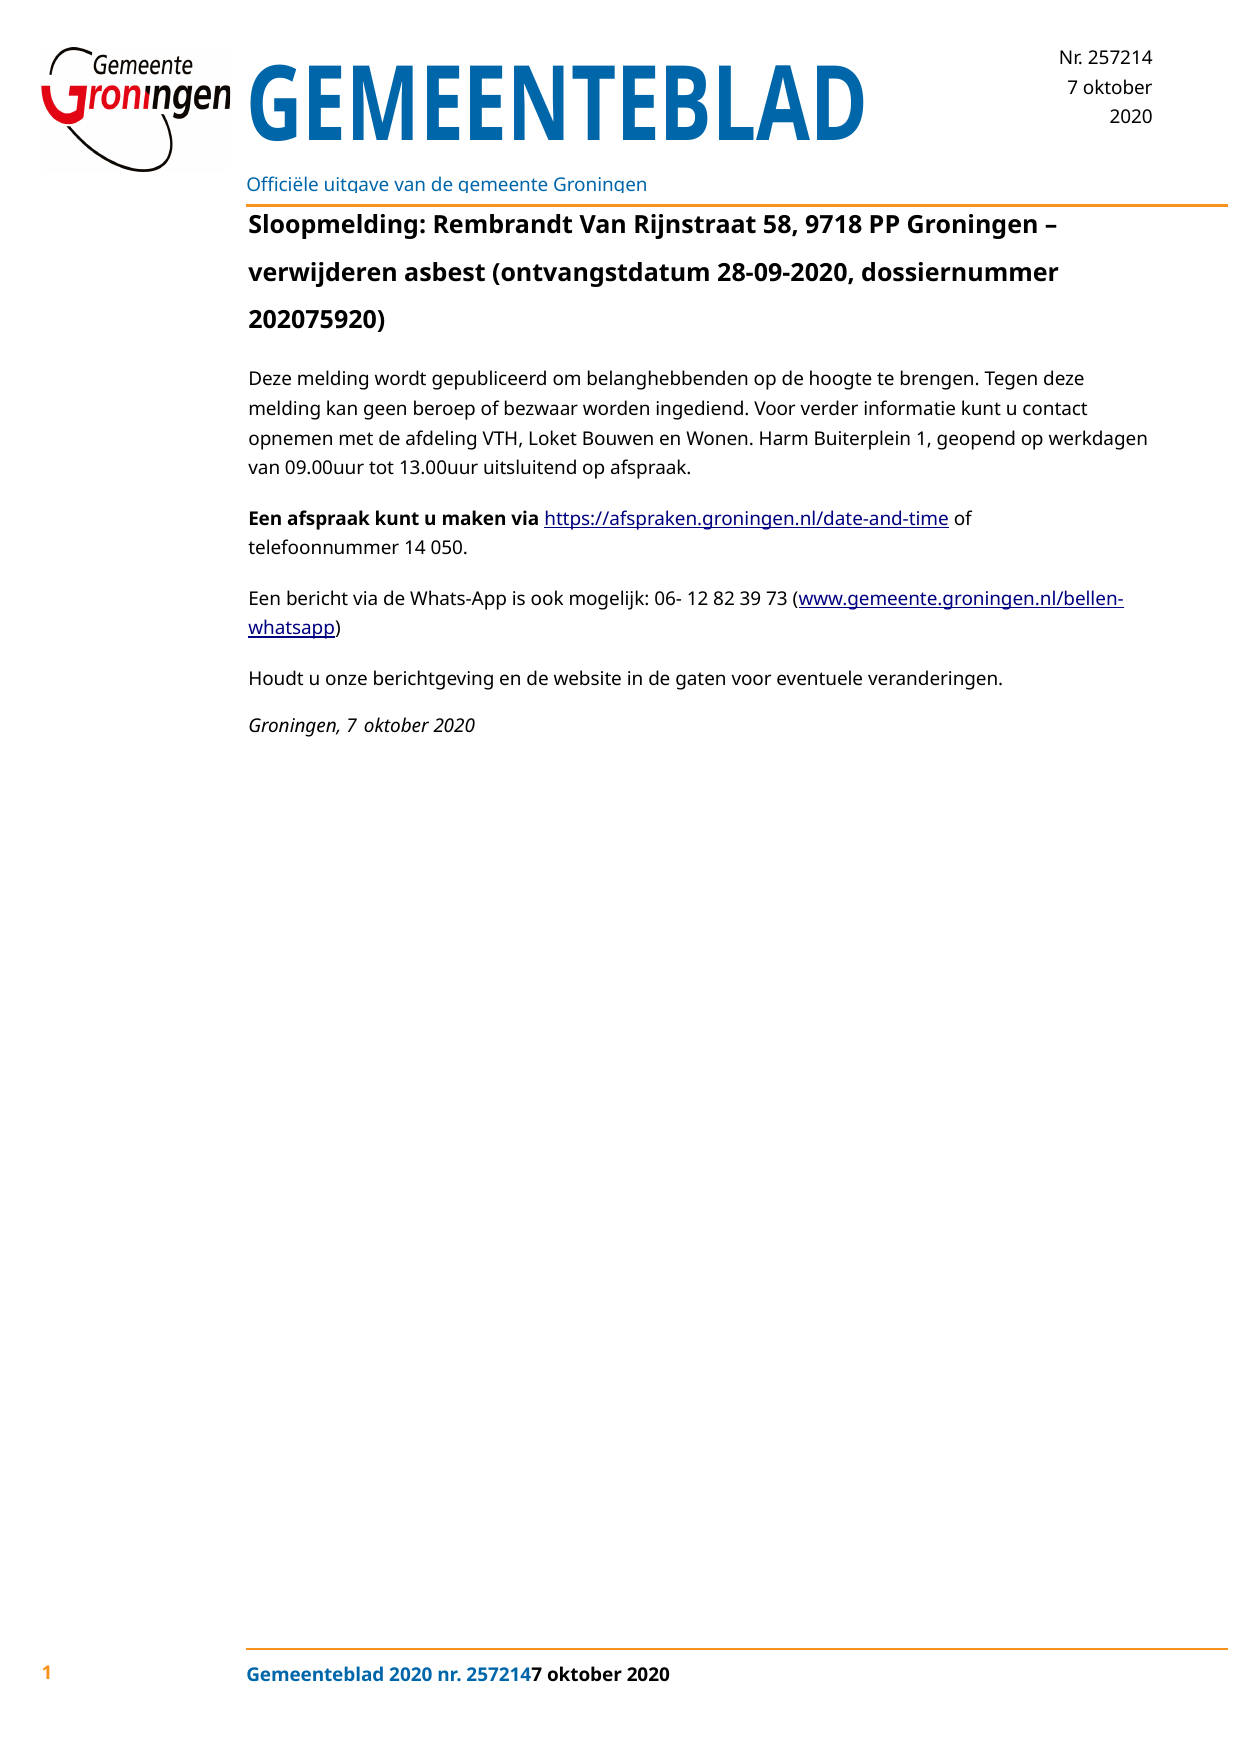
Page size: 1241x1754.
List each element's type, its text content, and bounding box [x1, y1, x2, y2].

picture [41, 47, 231, 172]
text Houdt u onze berichtgeving en de website in de gaten voor eventuele veranderingen. [248, 665, 1152, 690]
text Groningen, 7 oktober 2020 [248, 712, 1152, 738]
text Een afspraak kunt u maken via https://afspraken.groningen.nl/date-and-time of telefoonnummer 14 050. [248, 505, 1152, 560]
text Deze melding wordt gepubliceerd om belanghebbenden op de hoogte te brengen. Tegen deze melding kan geen beroep of bezwaar worden ingediend. Voor verder informatie kunt u contact opnemen met de afdeling VTH, Loket Bouwen en Wonen. Harm Buiterplein 1, geopend op werkdagen van 09.00uur tot 13.00uur uitsluitend op afspraak. [248, 366, 1152, 480]
text Sloopmelding: Rembrandt Van Rijnstraat 58, 9718 PP Groningen – verwijderen asbest (ontvangstdatum 28-09-2020, dossiernummer 202075920) [248, 207, 1152, 336]
text Een bericht via de Whats-App is ook mogelijk: 06- 12 82 39 73 (www.gemeente.groningen.nl/bellen-whatsapp) [248, 585, 1152, 640]
